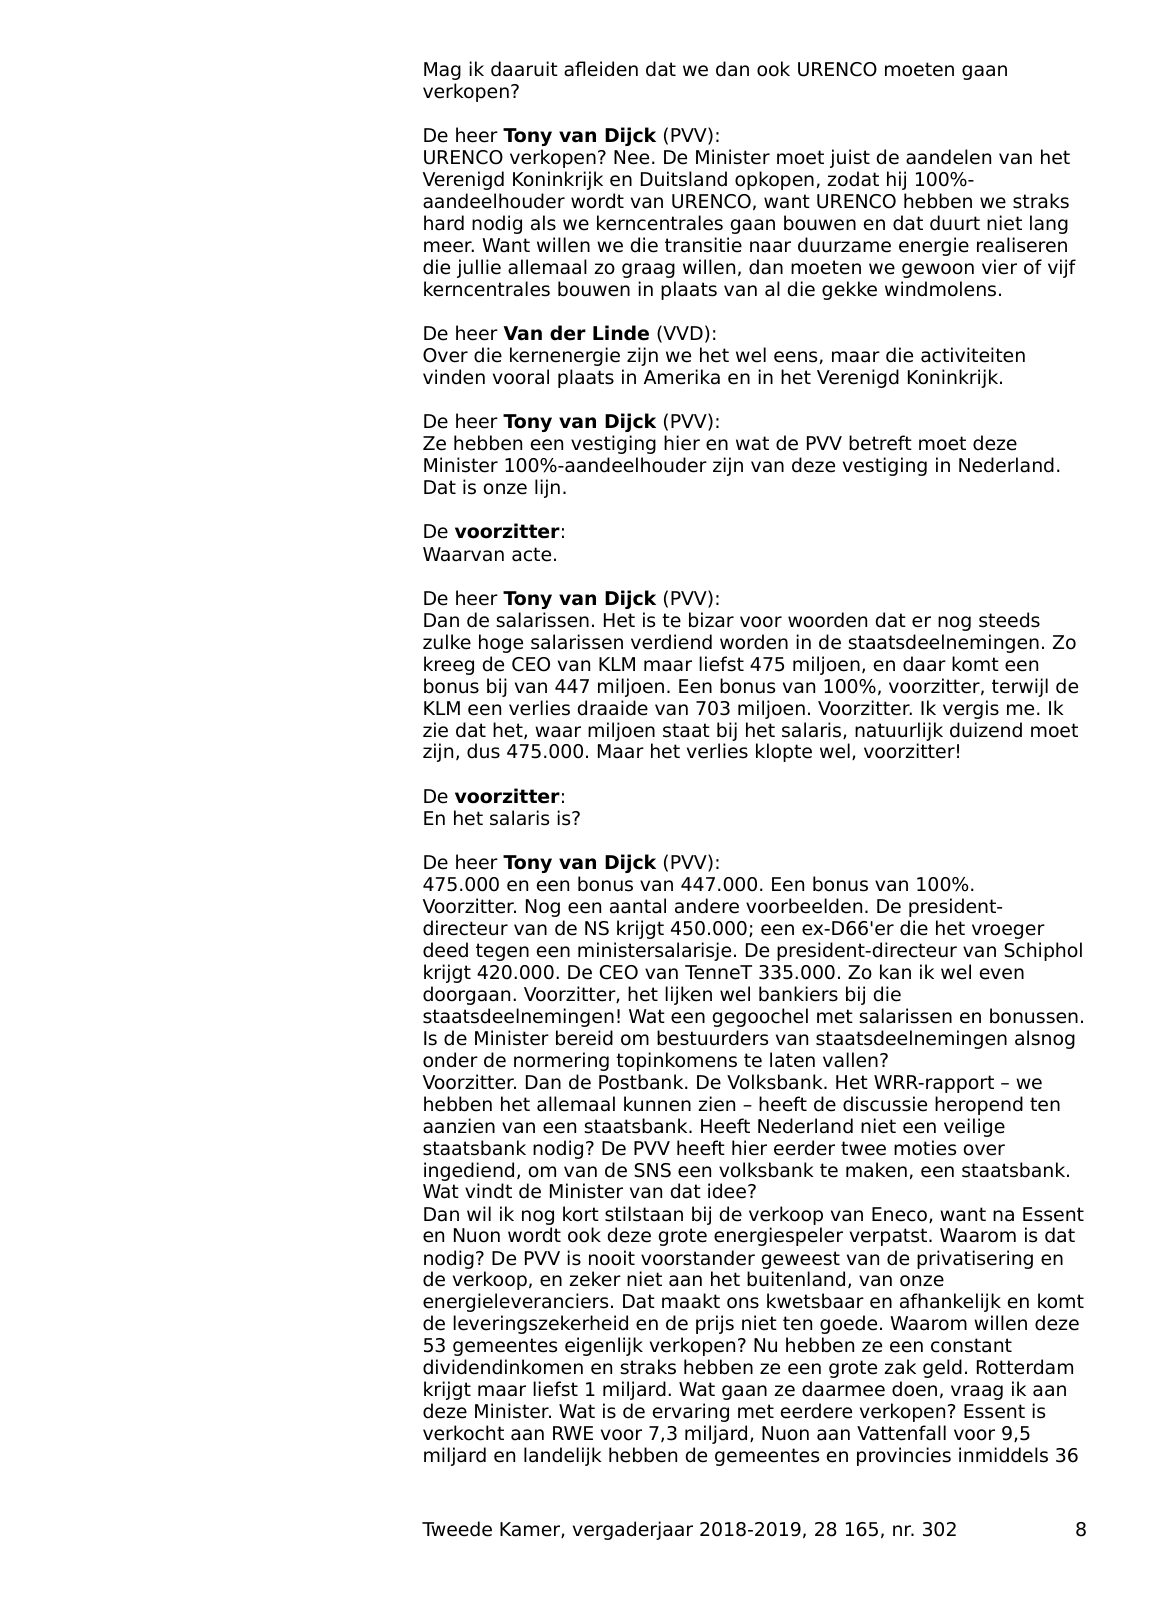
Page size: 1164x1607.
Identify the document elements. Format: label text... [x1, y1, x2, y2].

text De heer Tony van Dijck (PVV): [422, 852, 1087, 874]
text 475.000 en een bonus van 447.000. Een bonus van 100%. [422, 874, 1087, 896]
text Voorzitter. Dan de Postbank. De Volksbank. Het WRR-rapport – we hebben het allemaal kunnen zien – heeft de discussie heropend ten aanzien van een staatsbank. Heeft Nederland niet een veilige staatsbank nodig? De PVV heeft hier eerder twee moties over ingediend, om van de SNS een volksbank te maken, een staatsbank. Wat vindt de Minister van dat idee? [422, 1072, 1087, 1203]
text De heer Van der Linde (VVD): [422, 323, 1087, 345]
text Over die kernenergie zijn we het wel eens, maar die activiteiten vinden vooral plaats in Amerika en in het Verenigd Koninkrijk. [422, 345, 1087, 389]
text Voorzitter. Nog een aantal andere voorbeelden. De president-directeur van de NS krijgt 450.000; een ex-D66'er die het vroeger deed tegen een ministersalarisje. De president-directeur van Schiphol krijgt 420.000. De CEO van TenneT 335.000. Zo kan ik wel even doorgaan. Voorzitter, het lijken wel bankiers bij die staatsdeelnemingen! Wat een gegoochel met salarissen en bonussen. Is de Minister bereid om bestuurders van staatsdeelnemingen alsnog onder de normering topinkomens te laten vallen? [422, 896, 1087, 1072]
text En het salaris is? [422, 808, 1087, 829]
text Waarvan acte. [422, 543, 1087, 565]
text De voorzitter: [422, 521, 1087, 543]
text Dan wil ik nog kort stilstaan bij de verkoop van Eneco, want na Essent en Nuon wordt ook deze grote energiespeler verpatst. Waarom is dat nodig? De PVV is nooit voorstander geweest van de privatisering en de verkoop, en zeker niet aan het buitenland, van onze energieleveranciers. Dat maakt ons kwetsbaar en afhankelijk en komt de leveringszekerheid en de prijs niet ten goede. Waarom willen deze 53 gemeentes eigenlijk verkopen? Nu hebben ze een constant dividendinkomen en straks hebben ze een grote zak geld. Rotterdam krijgt maar liefst 1 miljard. Wat gaan ze daarmee doen, vraag ik aan deze Minister. Wat is de ervaring met eerdere verkopen? Essent is verkocht aan RWE voor 7,3 miljard, Nuon aan Vattenfall voor 9,5 miljard en landelijk hebben de gemeentes en provincies inmiddels 36 [422, 1203, 1087, 1467]
text De heer Tony van Dijck (PVV): [422, 588, 1087, 609]
text Ze hebben een vestiging hier en wat de PVV betreft moet deze Minister 100%-aandeelhouder zijn van deze vestiging in Nederland. Dat is onze lijn. [422, 433, 1087, 499]
text De heer Tony van Dijck (PVV): [422, 125, 1087, 147]
text De heer Tony van Dijck (PVV): [422, 411, 1087, 433]
text URENCO verkopen? Nee. De Minister moet juist de aandelen van het Verenigd Koninkrijk en Duitsland opkopen, zodat hij 100%-aandeelhouder wordt van URENCO, want URENCO hebben we straks hard nodig als we kerncentrales gaan bouwen en dat duurt niet lang meer. Want willen we die transitie naar duurzame energie realiseren die jullie allemaal zo graag willen, dan moeten we gewoon vier of vijf kerncentrales bouwen in plaats van al die gekke windmolens. [422, 147, 1087, 301]
text Mag ik daaruit afleiden dat we dan ook URENCO moeten gaan verkopen? [422, 59, 1087, 103]
text De voorzitter: [422, 786, 1087, 808]
text Dan de salarissen. Het is te bizar voor woorden dat er nog steeds zulke hoge salarissen verdiend worden in de staatsdeelnemingen. Zo kreeg de CEO van KLM maar liefst 475 miljoen, en daar komt een bonus bij van 447 miljoen. Een bonus van 100%, voorzitter, terwijl de KLM een verlies draaide van 703 miljoen. Voorzitter. Ik vergis me. Ik zie dat het, waar miljoen staat bij het salaris, natuurlijk duizend moet zijn, dus 475.000. Maar het verlies klopte wel, voorzitter! [422, 609, 1087, 763]
